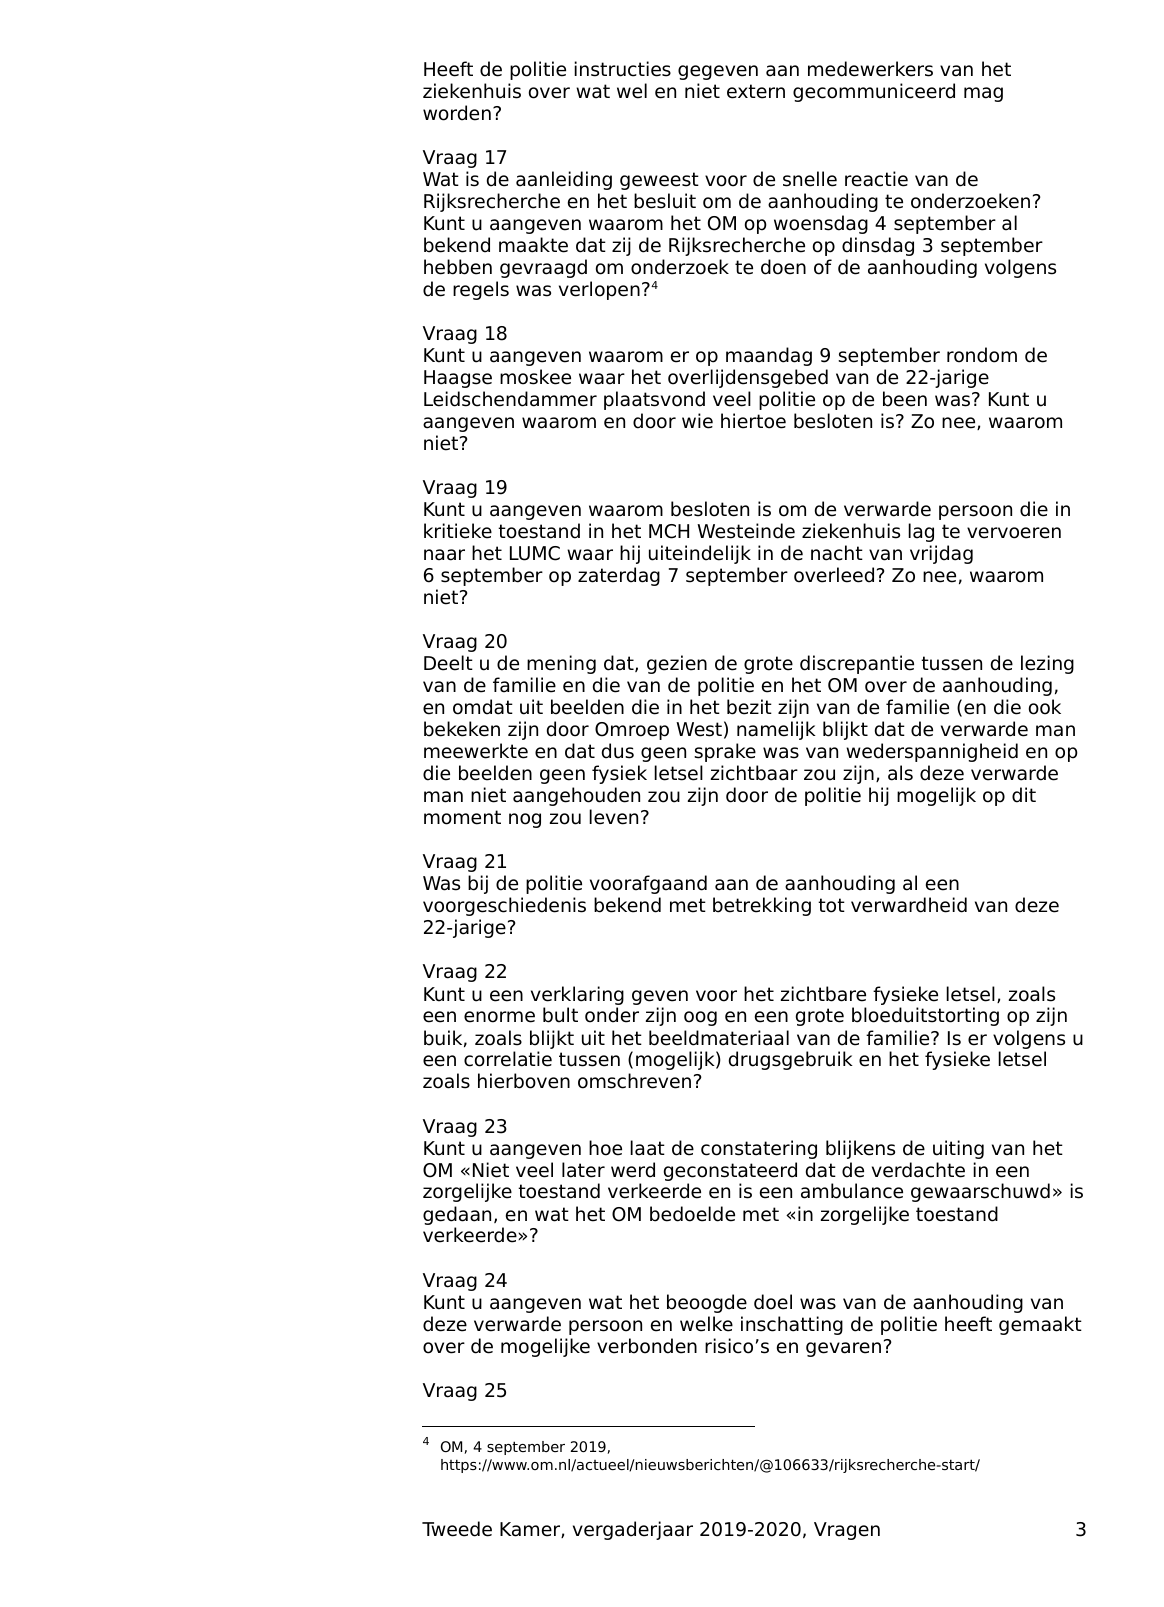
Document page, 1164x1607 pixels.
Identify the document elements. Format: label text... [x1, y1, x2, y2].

text Vraag 21 [422, 851, 1087, 873]
text Heeft de politie instructies gegeven aan medewerkers van het ziekenhuis over wat wel en niet extern gecommuniceerd mag worden? [422, 59, 1087, 125]
text Vraag 24 [422, 1269, 1087, 1292]
text Vraag 17 [422, 147, 1087, 169]
text Vraag 18 [422, 323, 1087, 345]
text Deelt u de mening dat, gezien de grote discrepantie tussen de lezing van de familie en die van de politie en het OM over de aanhouding, en omdat uit beelden die in het bezit zijn van de familie (en die ook bekeken zijn door Omroep West) namelijk blijkt dat de verwarde man meewerkte en dat dus geen sprake was van wederspannigheid en op die beelden geen fysiek letsel zichtbaar zou zijn, als deze verwarde man niet aangehouden zou zijn door de politie hij mogelijk op dit moment nog zou leven? [422, 653, 1087, 829]
text Kunt u aangeven wat het beoogde doel was van de aanhouding van deze verwarde persoon en welke inschatting de politie heeft gemaakt over de mogelijke verbonden risico’s en gevaren? [422, 1292, 1087, 1357]
text Vraag 22 [422, 961, 1087, 983]
text Kunt u aangeven waarom er op maandag 9 september rondom de Haagse moskee waar het overlijdensgebed van de 22-jarige Leidschendammer plaatsvond veel politie op de been was? Kunt u aangeven waarom en door wie hiertoe besloten is? Zo nee, waarom niet? [422, 345, 1087, 455]
text Vraag 20 [422, 631, 1087, 653]
text Vraag 19 [422, 477, 1087, 499]
text Wat is de aanleiding geweest voor de snelle reactie van de Rijksrecherche en het besluit om de aanhouding te onderzoeken? Kunt u aangeven waarom het OM op woensdag 4 september al bekend maakte dat zij de Rijksrecherche op dinsdag 3 september hebben gevraagd om onderzoek te doen of de aanhouding volgens de regels was verlopen? [422, 169, 1087, 301]
text Vraag 23 [422, 1116, 1087, 1137]
text Vraag 25 [422, 1380, 1087, 1402]
text Was bij de politie voorafgaand aan de aanhouding al een voorgeschiedenis bekend met betrekking tot verwardheid van deze 22-jarige? [422, 873, 1087, 939]
text OM, 4 september 2019, https://www.om.nl/actueel/nieuwsberichten/@106633/rijksrecherche-start/ [422, 1435, 1087, 1474]
text Kunt u aangeven waarom besloten is om de verwarde persoon die in kritieke toestand in het MCH Westeinde ziekenhuis lag te vervoeren naar het LUMC waar hij uiteindelijk in de nacht van vrijdag 6 september op zaterdag 7 september overleed? Zo nee, waarom niet? [422, 499, 1087, 609]
text Kunt u een verklaring geven voor het zichtbare fysieke letsel, zoals een enorme bult onder zijn oog en een grote bloeduitstorting op zijn buik, zoals blijkt uit het beeldmateriaal van de familie? Is er volgens u een correlatie tussen (mogelijk) drugsgebruik en het fysieke letsel zoals hierboven omschreven? [422, 983, 1087, 1093]
text Kunt u aangeven hoe laat de constatering blijkens de uiting van het OM «Niet veel later werd geconstateerd dat de verdachte in een zorgelijke toestand verkeerde en is een ambulance gewaarschuwd» is gedaan, en wat het OM bedoelde met «in zorgelijke toestand verkeerde»? [422, 1137, 1087, 1247]
